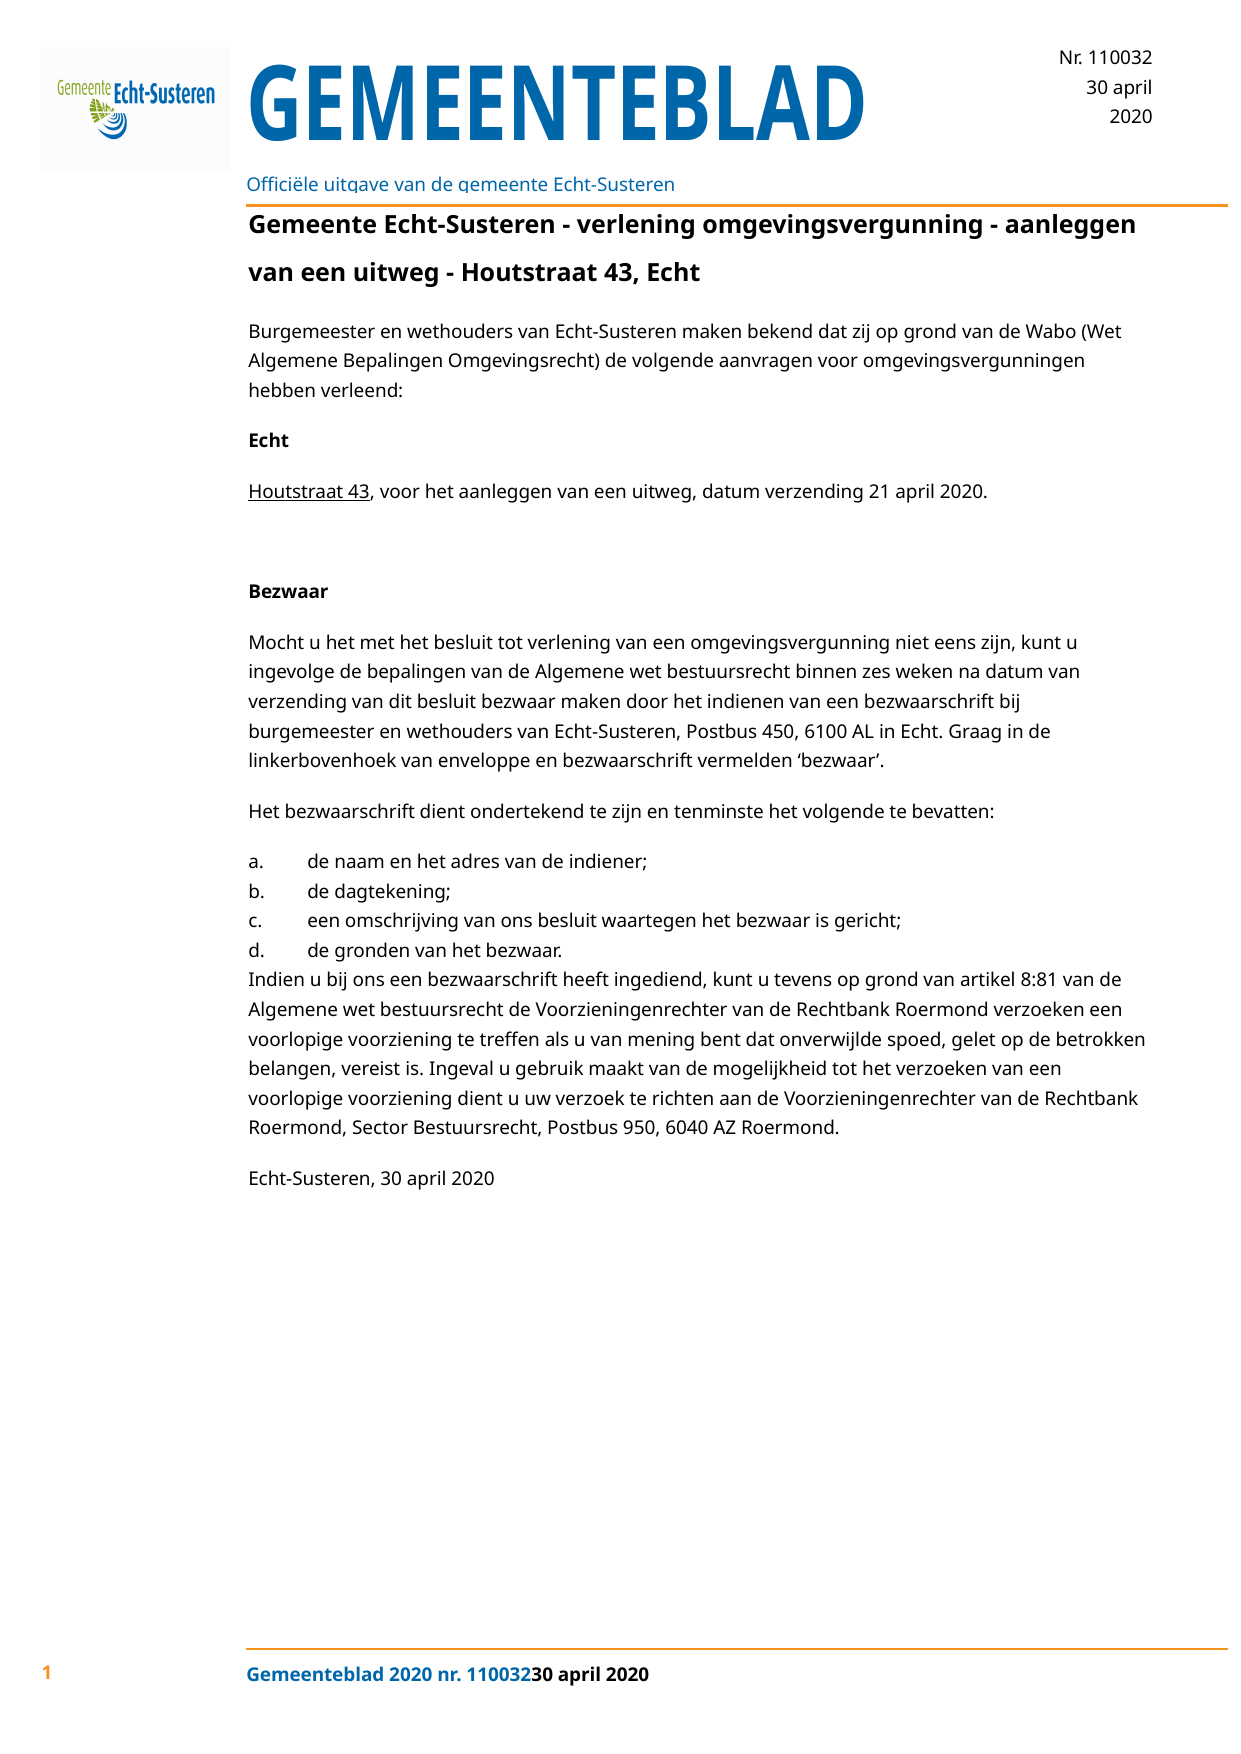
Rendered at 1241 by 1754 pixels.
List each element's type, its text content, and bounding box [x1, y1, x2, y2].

text Houtstraat 43, voor het aanleggen van een uitweg, datum verzending 21 april 2020. [248, 478, 1152, 504]
text Burgemeester en wethouders van Echt-Susteren maken bekend dat zij op grond van de Wabo (Wet Algemene Bepalingen Omgevingsrecht) de volgende aanvragen voor omgevingsvergunningen hebben verleend: [248, 318, 1152, 403]
text Gemeente Echt-Susteren - verlening omgevingsvergunning - aanleggen van een uitweg - Houtstraat 43, Echt [248, 207, 1152, 288]
text Echt [248, 427, 1152, 453]
picture [41, 47, 231, 172]
text Bezwaar [248, 579, 1152, 604]
list de gronden van het bezwaar. [248, 937, 1152, 963]
list de naam en het adres van de indiener; [248, 848, 1152, 874]
list de dagtekening; [248, 878, 1152, 904]
text Echt-Susteren, 30 april 2020 [248, 1165, 1152, 1191]
list een omschrijving van ons besluit waartegen het bezwaar is gericht; [248, 907, 1152, 933]
text Mocht u het met het besluit tot verlening van een omgevingsvergunning niet eens zijn, kunt u ingevolge de bepalingen van de Algemene wet bestuursrecht binnen zes weken na datum van verzending van dit besluit bezwaar maken door het indienen van een bezwaarschrift bij burgemeester en wethouders van Echt-Susteren, Postbus 450, 6100 AL in Echt. Graag in de linkerbovenhoek van enveloppe en bezwaarschrift vermelden ‘bezwaar’. [248, 629, 1152, 773]
text Indien u bij ons een bezwaarschrift heeft ingediend, kunt u tevens op grond van artikel 8:81 van de Algemene wet bestuursrecht de Voorzieningenrechter van de Rechtbank Roermond verzoeken een voorlopige voorziening te treffen als u van mening bent dat onverwijlde spoed, gelet op de betrokken belangen, vereist is. Ingeval u gebruik maakt van de mogelijkheid tot het verzoeken van een voorlopige voorziening dient u uw verzoek te richten aan de Voorzieningenrechter van de Rechtbank Roermond, Sector Bestuursrecht, Postbus 950, 6040 AZ Roermond. [248, 967, 1152, 1140]
text Het bezwaarschrift dient ondertekend te zijn en tenminste het volgende te bevatten: [248, 798, 1152, 824]
